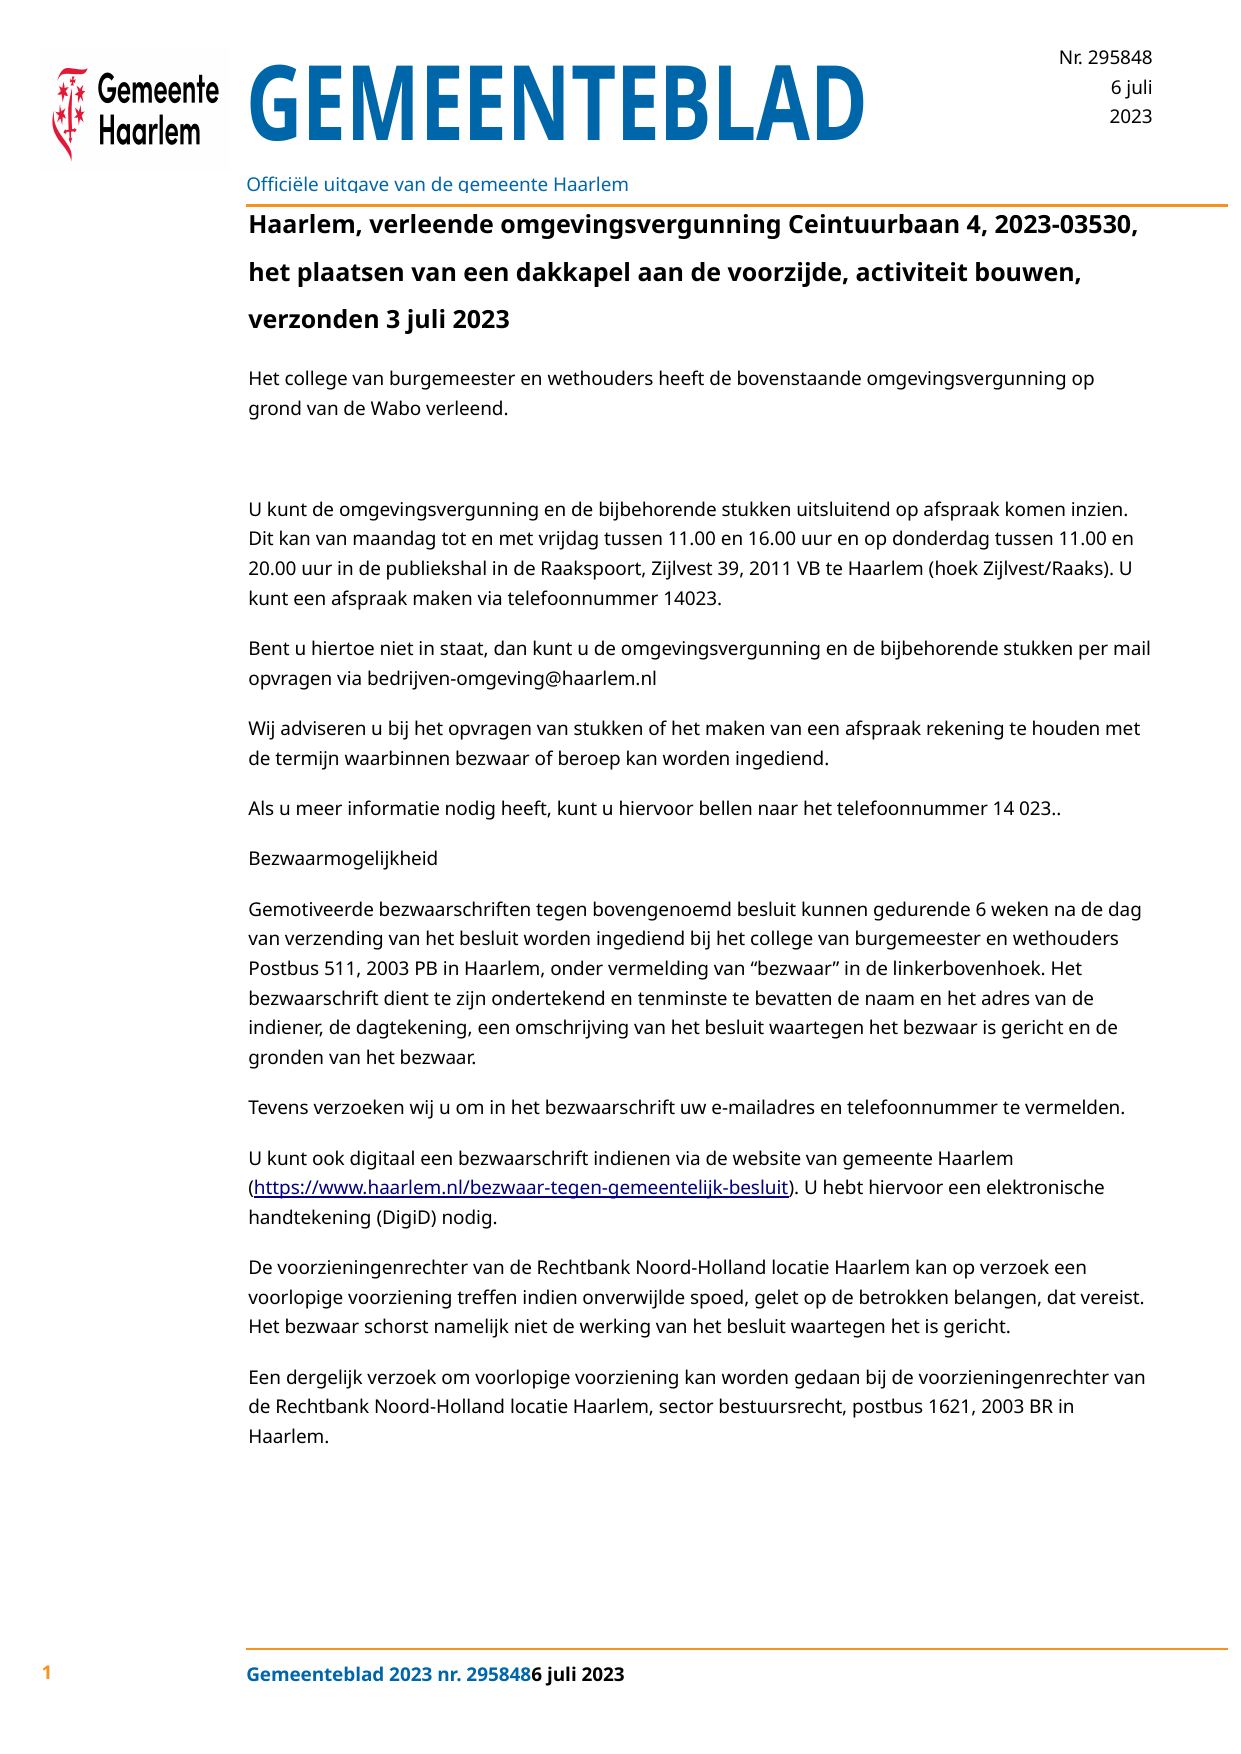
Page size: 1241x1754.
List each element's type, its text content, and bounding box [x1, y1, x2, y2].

text Bent u hiertoe niet in staat, dan kunt u de omgevingsvergunning en de bijbehorende stukken per mail opvragen via bedrijven-omgeving@haarlem.nl [248, 635, 1152, 690]
text Als u meer informatie nodig heeft, kunt u hiervoor bellen naar het telefoonnummer 14 023.. [248, 795, 1152, 821]
text Tevens verzoeken wij u om in het bezwaarschrift uw e-mailadres en telefoonnummer te vermelden. [248, 1094, 1152, 1120]
text Bezwaarmogelijkheid [248, 846, 1152, 871]
text U kunt de omgevingsvergunning en de bijbehorende stukken uitsluitend op afspraak komen inzien. Dit kan van maandag tot en met vrijdag tussen 11.00 en 16.00 uur en op donderdag tussen 11.00 en 20.00 uur in de publiekshal in de Raakspoort, Zijlvest 39, 2011 VB te Haarlem (hoek Zijlvest/Raaks). U kunt een afspraak maken via telefoonnummer 14023. [248, 496, 1152, 610]
text Een dergelijk verzoek om voorlopige voorziening kan worden gedaan bij de voorzieningenrechter van de Rechtbank Noord-Holland locatie Haarlem, sector bestuursrecht, postbus 1621, 2003 BR in Haarlem. [248, 1364, 1152, 1449]
text Het college van burgemeester en wethouders heeft de bovenstaande omgevingsvergunning op grond van de Wabo verleend. [248, 366, 1152, 421]
text Gemotiveerde bezwaarschriften tegen bovengenoemd besluit kunnen gedurende 6 weken na de dag van verzending van het besluit worden ingediend bij het college van burgemeester en wethouders Postbus 511, 2003 PB in Haarlem, onder vermelding van “bezwaar” in de linkerbovenhoek. Het bezwaarschrift dient te zijn ondertekend en tenminste te bevatten de naam en het adres van de indiener, de dagtekening, een omschrijving van het besluit waartegen het bezwaar is gericht en de gronden van het bezwaar. [248, 896, 1152, 1069]
text De voorzieningenrechter van de Rechtbank Noord-Holland locatie Haarlem kan op verzoek een voorlopige voorziening treffen indien onverwijlde spoed, gelet op de betrokken belangen, dat vereist. Het bezwaar schorst namelijk niet de werking van het besluit waartegen het is gericht. [248, 1254, 1152, 1339]
text Wij adviseren u bij het opvragen van stukken of het maken van een afspraak rekening te houden met de termijn waarbinnen bezwaar of beroep kan worden ingediend. [248, 715, 1152, 770]
picture [41, 47, 231, 172]
text U kunt ook digitaal een bezwaarschrift indienen via de website van gemeente Haarlem (https://www.haarlem.nl/bezwaar-tegen-gemeentelijk-besluit). U hebt hiervoor een elektronische handtekening (DigiD) nodig. [248, 1145, 1152, 1229]
text Haarlem, verleende omgevingsvergunning Ceintuurbaan 4, 2023-03530, het plaatsen van een dakkapel aan de voorzijde, activiteit bouwen, verzonden 3 juli 2023 [248, 207, 1152, 336]
